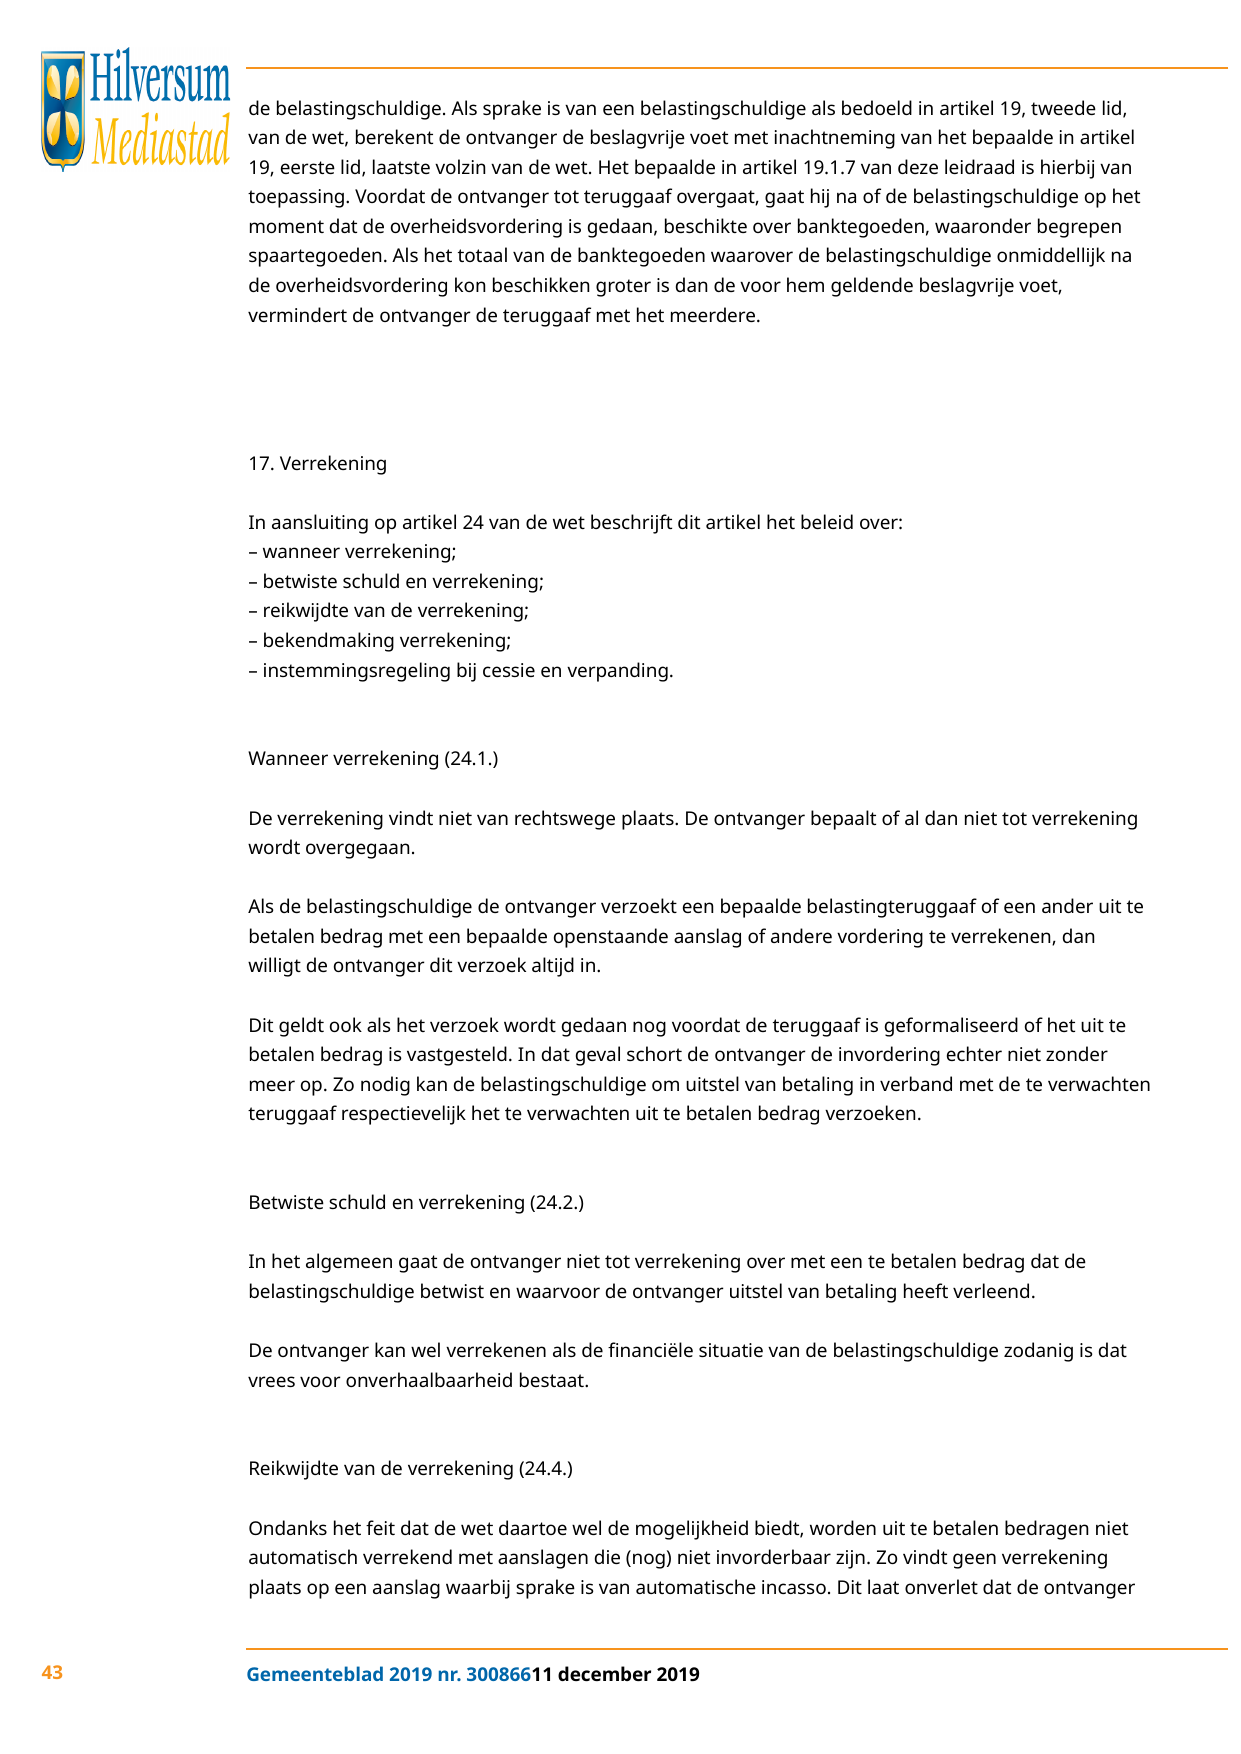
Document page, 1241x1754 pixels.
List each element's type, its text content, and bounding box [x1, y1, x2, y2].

text – bekendmaking verrekening; [248, 627, 1152, 653]
text – betwiste schuld en verrekening; [248, 568, 1152, 594]
text – wanneer verrekening; [248, 538, 1152, 564]
text – instemmingsregeling bij cessie en verpanding. [248, 657, 1152, 683]
text Wanneer verrekening (24.1.) [248, 746, 1152, 771]
text Betwiste schuld en verrekening (24.2.) [248, 1189, 1152, 1215]
text De verrekening vindt niet van rechtswege plaats. De ontvanger bepaalt of al dan niet tot verrekening wordt overgegaan. [248, 805, 1152, 860]
text – reikwijdte van de verrekening; [248, 598, 1152, 623]
picture [41, 47, 231, 172]
text 17. Verrekening [248, 450, 1152, 476]
text Ondanks het feit dat de wet daartoe wel de mogelijkheid biedt, worden uit te betalen bedragen niet automatisch verrekend met aanslagen die (nog) niet invorderbaar zijn. Zo vindt geen verrekening plaats op een aanslag waarbij sprake is van automatische incasso. Dit laat onverlet dat de ontvanger [248, 1515, 1152, 1600]
text Als de belastingschuldige de ontvanger verzoekt een bepaalde belastingteruggaaf of een ander uit te betalen bedrag met een bepaalde openstaande aanslag of andere vordering te verrekenen, dan willigt de ontvanger dit verzoek altijd in. [248, 893, 1152, 978]
text De ontvanger kan wel verrekenen als de financiële situatie van de belastingschuldige zodanig is dat vrees voor onverhaalbaarheid bestaat. [248, 1337, 1152, 1393]
text Reikwijdte van de verrekening (24.4.) [248, 1456, 1152, 1481]
text Dit geldt ook als het verzoek wordt gedaan nog voordat de teruggaaf is geformaliseerd of het uit te betalen bedrag is vastgesteld. In dat geval schort de ontvanger de invordering echter niet zonder meer op. Zo nodig kan de belastingschuldige om uitstel van betaling in verband met de te verwachten teruggaaf respectievelijk het te verwachten uit te betalen bedrag verzoeken. [248, 1012, 1152, 1126]
text In het algemeen gaat de ontvanger niet tot verrekening over met een te betalen bedrag dat de belastingschuldige betwist en waarvoor de ontvanger uitstel van betaling heeft verleend. [248, 1248, 1152, 1304]
text de belastingschuldige. Als sprake is van een belastingschuldige als bedoeld in artikel 19, tweede lid, van de wet, berekent de ontvanger de beslagvrije voet met inachtneming van het bepaalde in artikel 19, eerste lid, laatste volzin van de wet. Het bepaalde in artikel 19.1.7 van deze leidraad is hierbij van toepassing. Voordat de ontvanger tot teruggaaf overgaat, gaat hij na of de belastingschuldige op het moment dat de overheidsvordering is gedaan, beschikte over banktegoeden, waaronder begrepen spaartegoeden. Als het totaal van de banktegoeden waarover de belastingschuldige onmiddellijk na de overheidsvordering kon beschikken groter is dan de voor hem geldende beslagvrije voet, vermindert de ontvanger de teruggaaf met het meerdere. [248, 95, 1152, 328]
text In aansluiting op artikel 24 van de wet beschrijft dit artikel het beleid over: [248, 509, 1152, 535]
